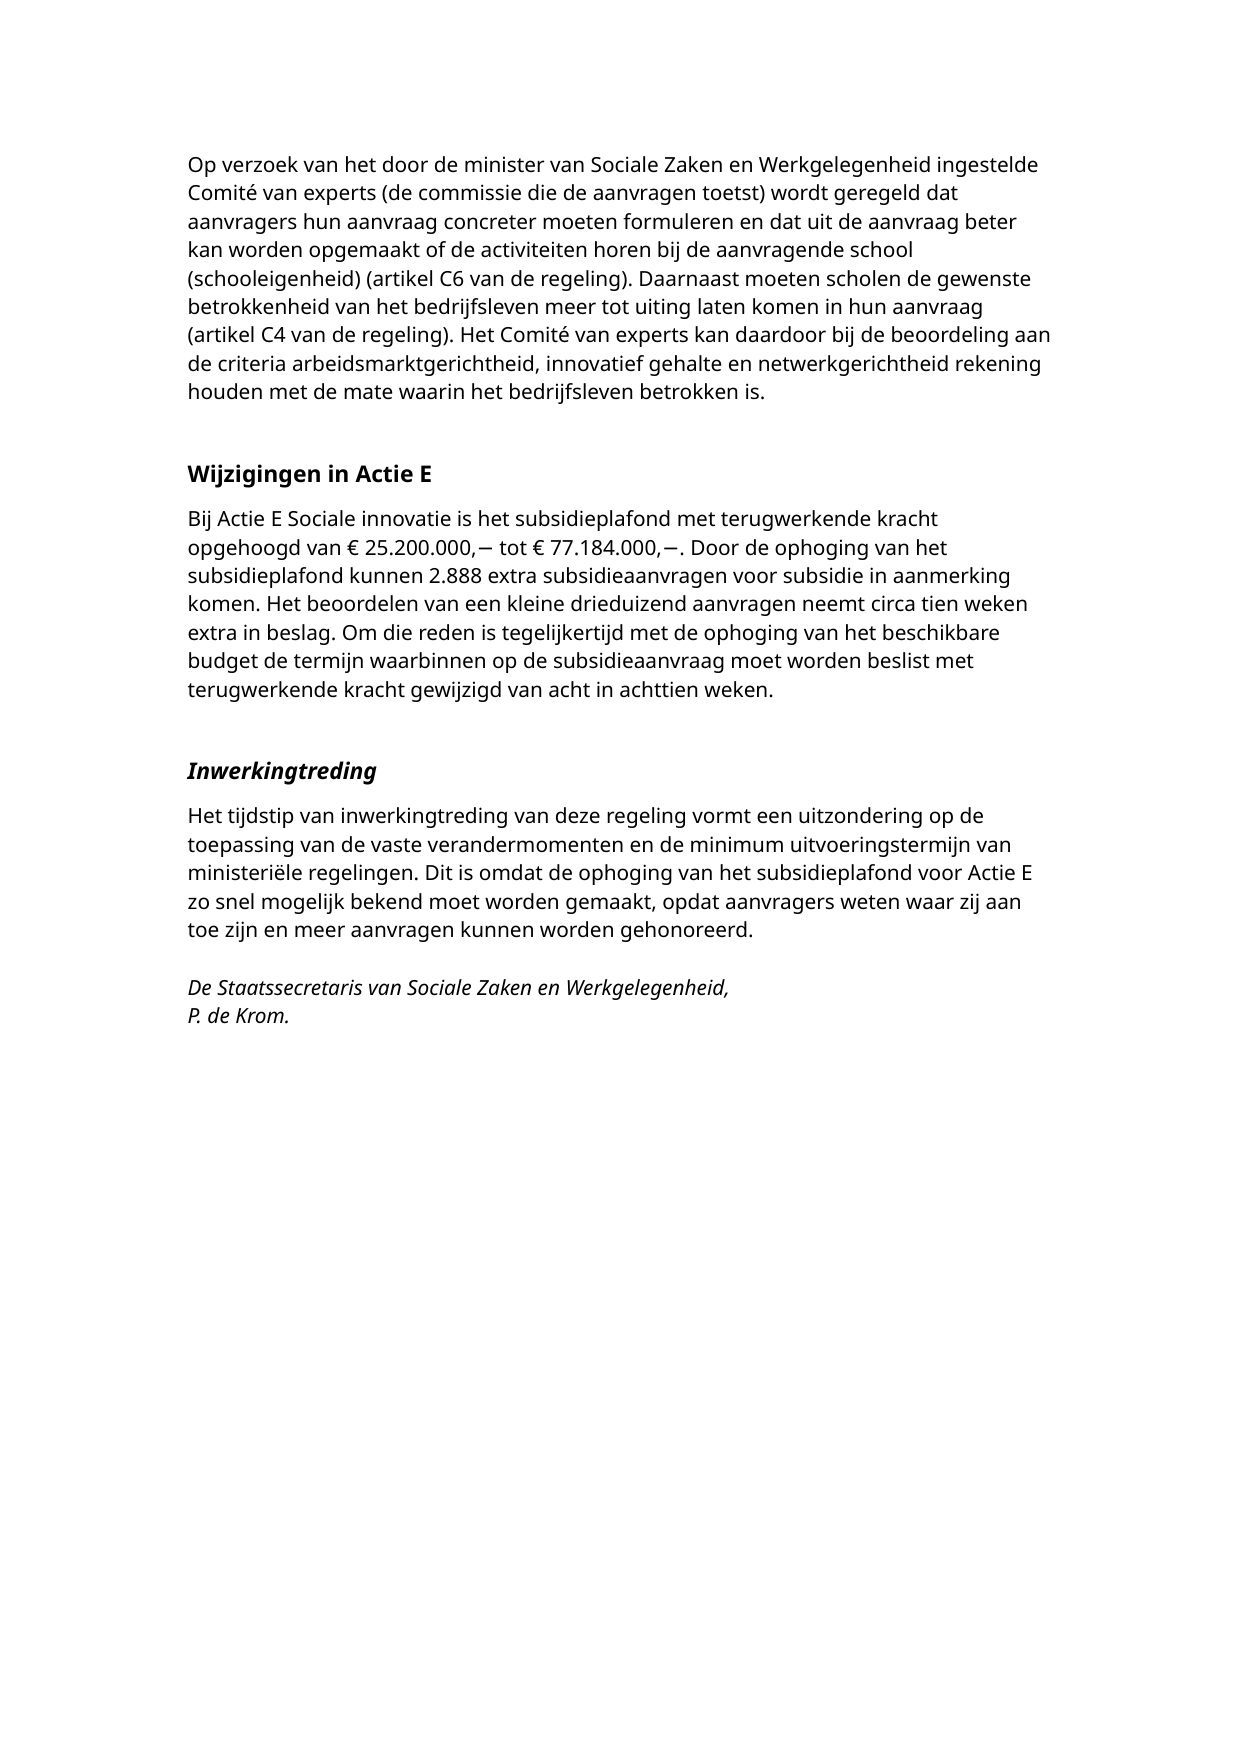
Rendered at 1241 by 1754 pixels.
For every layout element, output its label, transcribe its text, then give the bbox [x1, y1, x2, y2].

text P. de Krom. [187, 1002, 1053, 1030]
text Bij Actie E Sociale innovatie is het subsidieplafond met terugwerkende kracht opgehoogd van € 25.200.000,− tot € 77.184.000,−. Door de ophoging van het subsidieplafond kunnen 2.888 extra subsidieaanvragen voor subsidie in aanmerking komen. Het beoordelen van een kleine drieduizend aanvragen neemt circa tien weken extra in beslag. Om die reden is tegelijkertijd met de ophoging van het beschikbare budget de termijn waarbinnen op de subsidieaanvraag moet worden beslist met terugwerkende kracht gewijzigd van acht in achttien weken. [187, 504, 1053, 703]
subtitle Inwerkingtreding [187, 755, 1053, 786]
text Het tijdstip van inwerkingtreding van deze regeling vormt een uitzondering op de toepassing van de vaste verandermomenten en de minimum uitvoeringstermijn van ministeriële regelingen. Dit is omdat de ophoging van het subsidieplafond voor Actie E zo snel mogelijk bekend moet worden gemaakt, opdat aanvragers weten waar zij aan toe zijn en meer aanvragen kunnen worden gehonoreerd. [187, 801, 1053, 944]
subtitle Wijzigingen in Actie E [187, 458, 1053, 489]
text De Staatssecretaris van Sociale Zaken en Werkgelegenheid, [187, 973, 1053, 1002]
text Op verzoek van het door de minister van Sociale Zaken en Werkgelegenheid ingestelde Comité van experts (de commissie die de aanvragen toetst) wordt geregeld dat aanvragers hun aanvraag concreter moeten formuleren en dat uit de aanvraag beter kan worden opgemaakt of de activiteiten horen bij de aanvragende school (schooleigenheid) (artikel C6 van de regeling). Daarnaast moeten scholen de gewenste betrokkenheid van het bedrijfsleven meer tot uiting laten komen in hun aanvraag (artikel C4 van de regeling). Het Comité van experts kan daardoor bij de beoordeling aan de criteria arbeidsmarktgerichtheid, innovatief gehalte en netwerkgerichtheid rekening houden met de mate waarin het bedrijfsleven betrokken is. [187, 150, 1053, 406]
